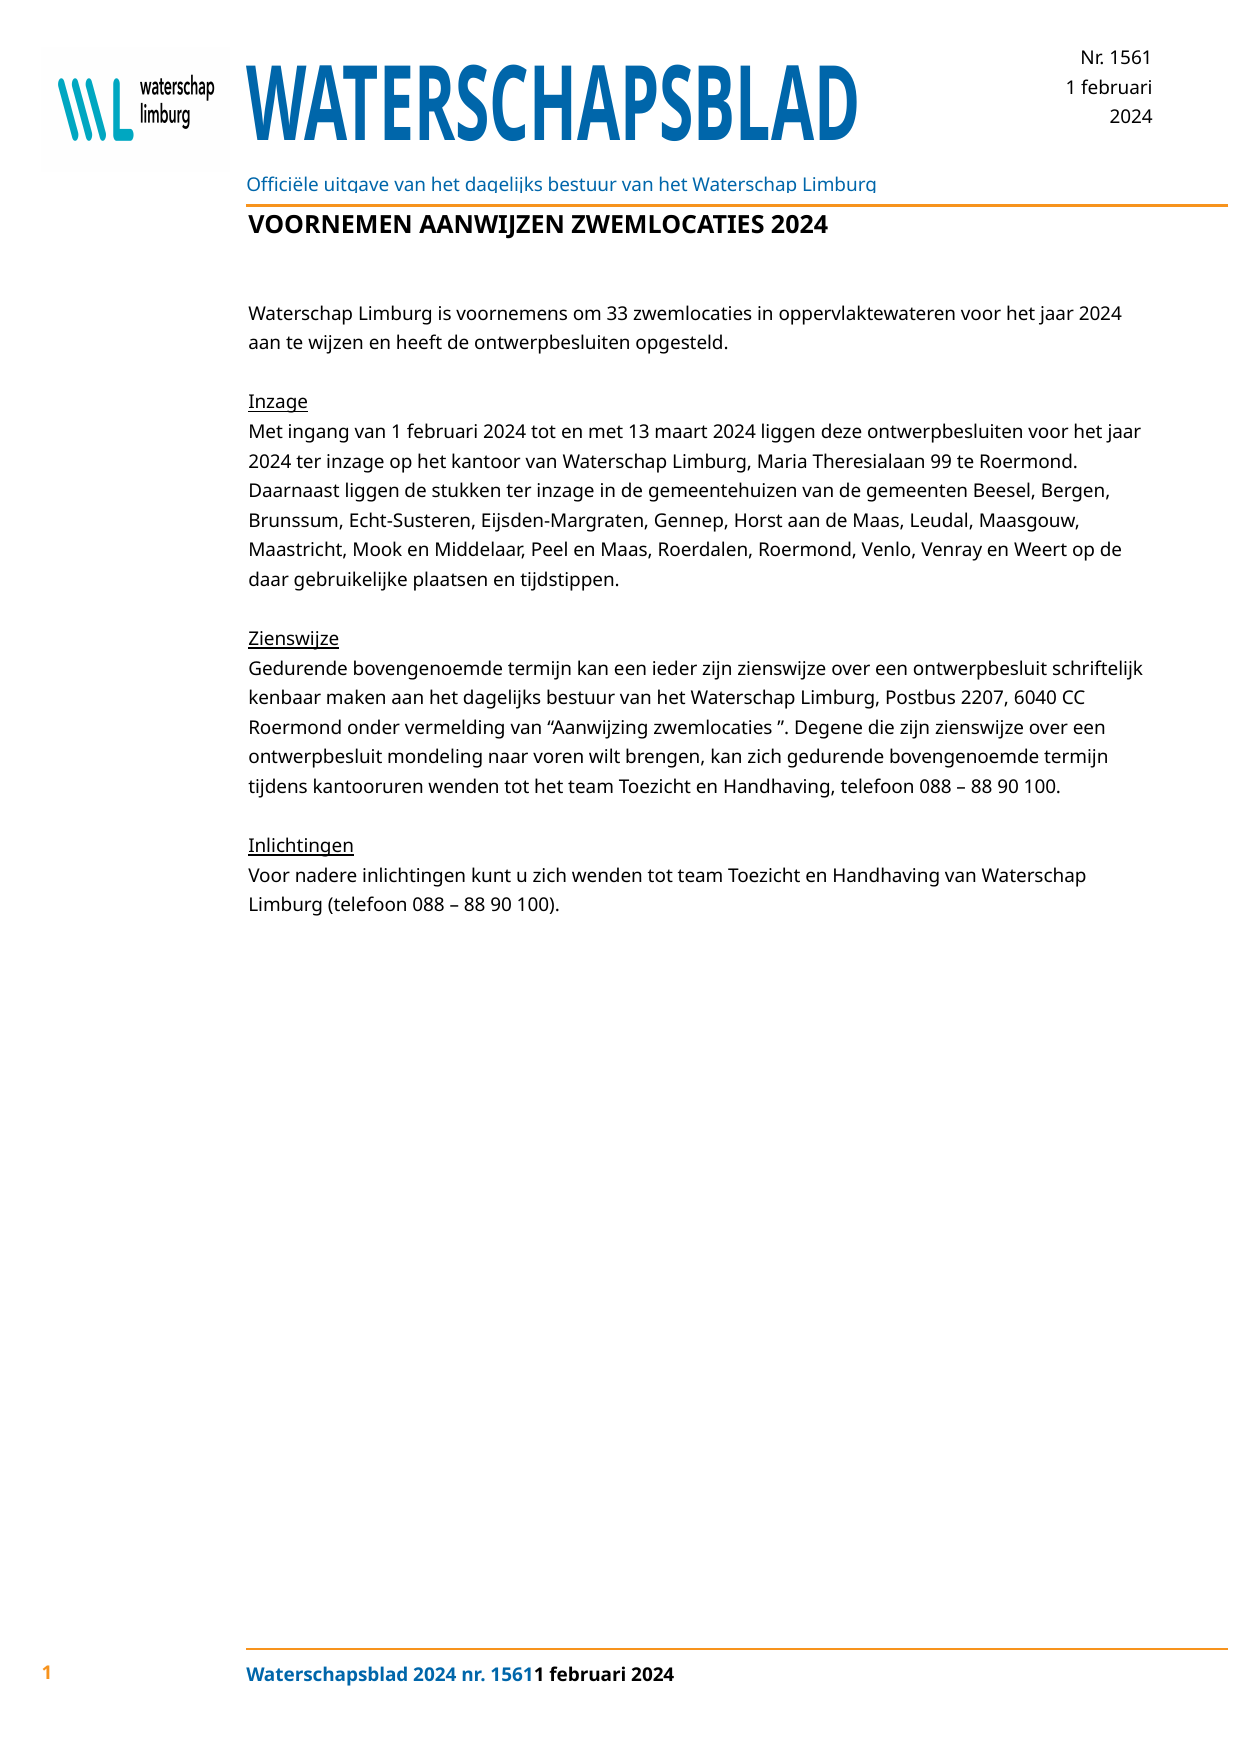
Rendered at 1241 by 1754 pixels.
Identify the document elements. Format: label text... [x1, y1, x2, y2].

text Inzage [248, 389, 1152, 414]
text Met ingang van 1 februari 2024 tot en met 13 maart 2024 liggen deze ontwerpbesluiten voor het jaar 2024 ter inzage op het kantoor van Waterschap Limburg, Maria Theresialaan 99 te Roermond. Daarnaast liggen de stukken ter inzage in de gemeentehuizen van de gemeenten Beesel, Bergen, Brunssum, Echt-Susteren, Eijsden-Margraten, Gennep, Horst aan de Maas, Leudal, Maasgouw, Maastricht, Mook en Middelaar, Peel en Maas, Roerdalen, Roermond, Venlo, Venray en Weert op de daar gebruikelijke plaatsen en tijdstippen. [248, 418, 1152, 592]
text Gedurende bovengenoemde termijn kan een ieder zijn zienswijze over een ontwerpbesluit schriftelijk kenbaar maken aan het dagelijks bestuur van het Waterschap Limburg, Postbus 2207, 6040 CC Roermond onder vermelding van “Aanwijzing zwemlocaties ”. Degene die zijn zienswijze over een ontwerpbesluit mondeling naar voren wilt brengen, kan zich gedurende bovengenoemde termijn tijdens kantooruren wenden tot het team Toezicht en Handhaving, telefoon 088 – 88 90 100. [248, 655, 1152, 799]
text Zienswijze [248, 625, 1152, 651]
text Inlichtingen [248, 832, 1152, 858]
picture [41, 47, 231, 172]
text Waterschap Limburg is voornemens om 33 zwemlocaties in oppervlaktewateren voor het jaar 2024 aan te wijzen en heeft de ontwerpbesluiten opgesteld. [248, 300, 1152, 355]
text Voor nadere inlichtingen kunt u zich wenden tot team Toezicht en Handhaving van Waterschap Limburg (telefoon 088 – 88 90 100). [248, 862, 1152, 917]
text VOORNEMEN AANWIJZEN ZWEMLOCATIES 2024 [248, 207, 1152, 241]
